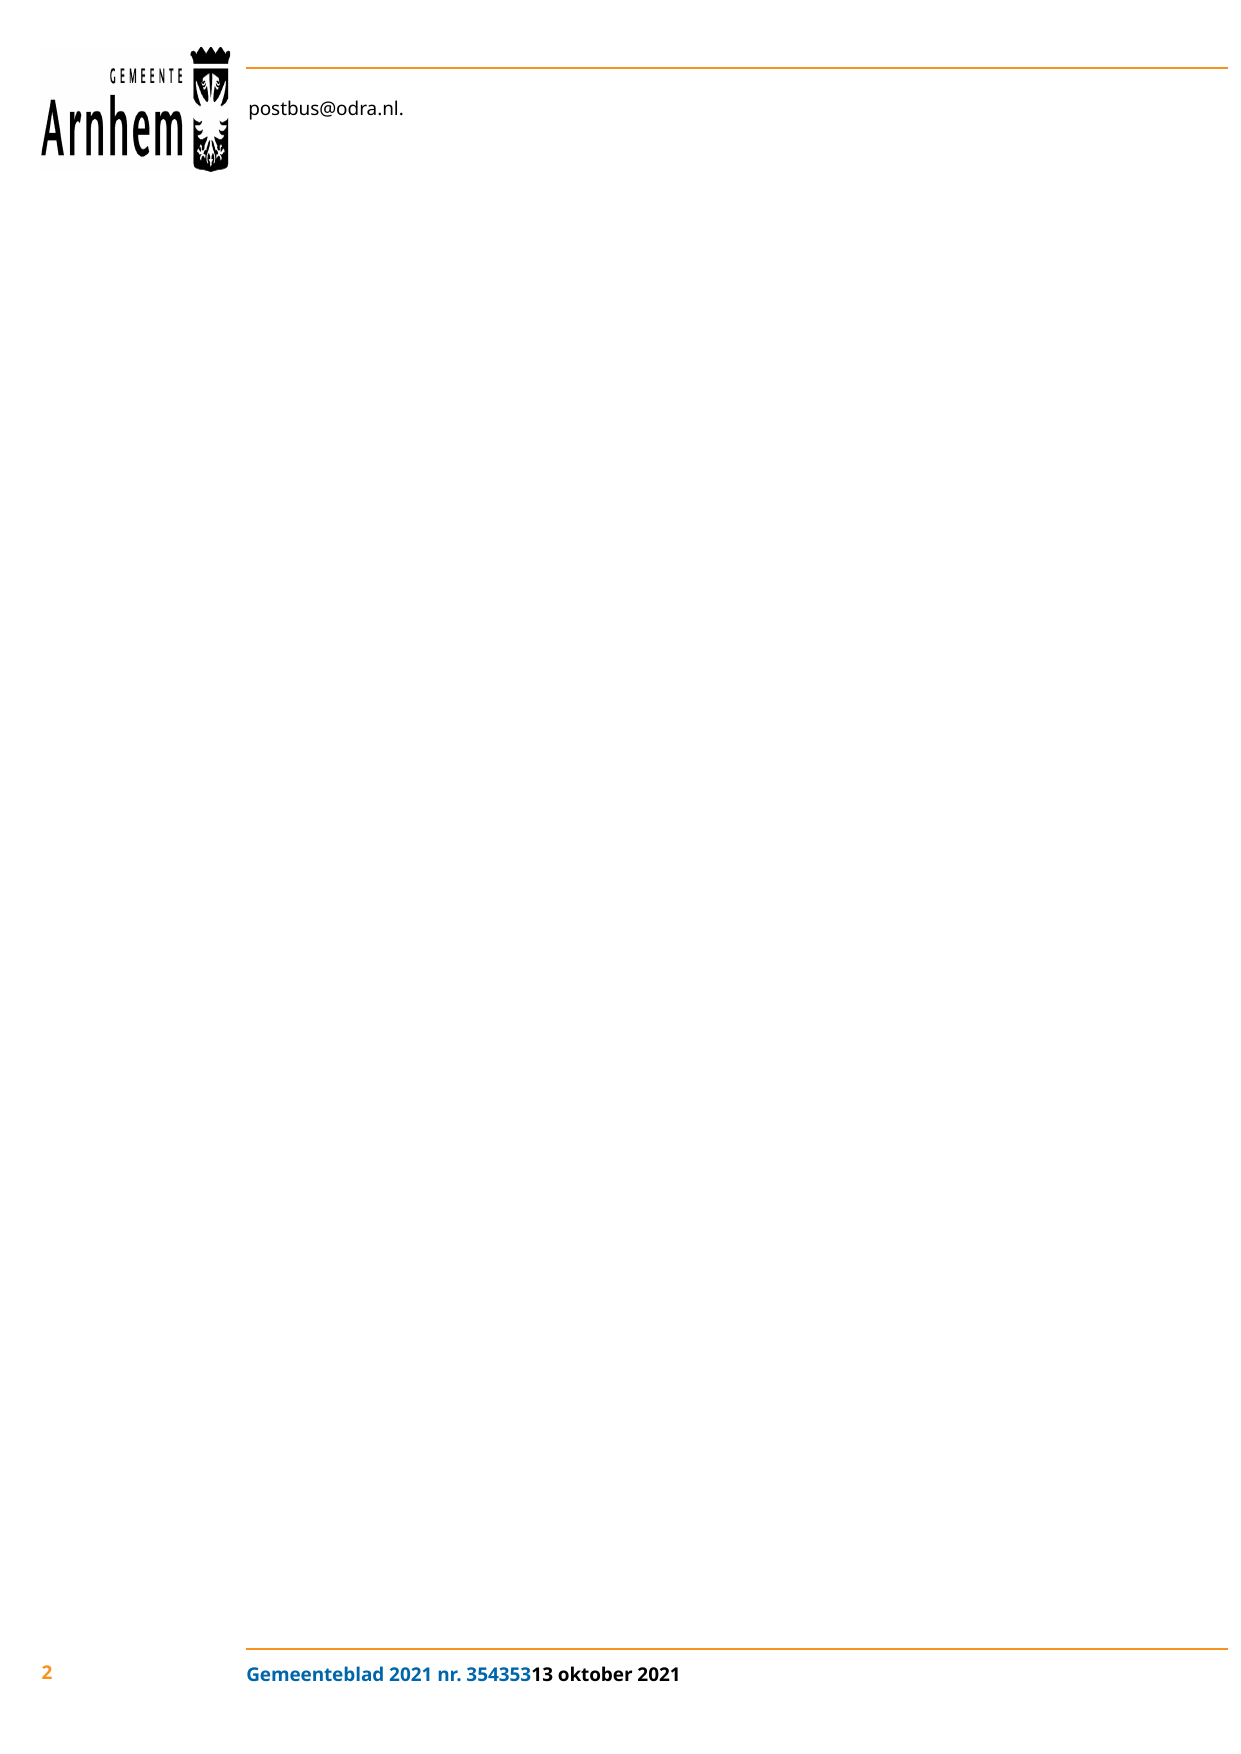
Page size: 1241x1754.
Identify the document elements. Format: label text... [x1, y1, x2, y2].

picture [41, 47, 231, 172]
text postbus@odra.nl. [248, 95, 1152, 121]
